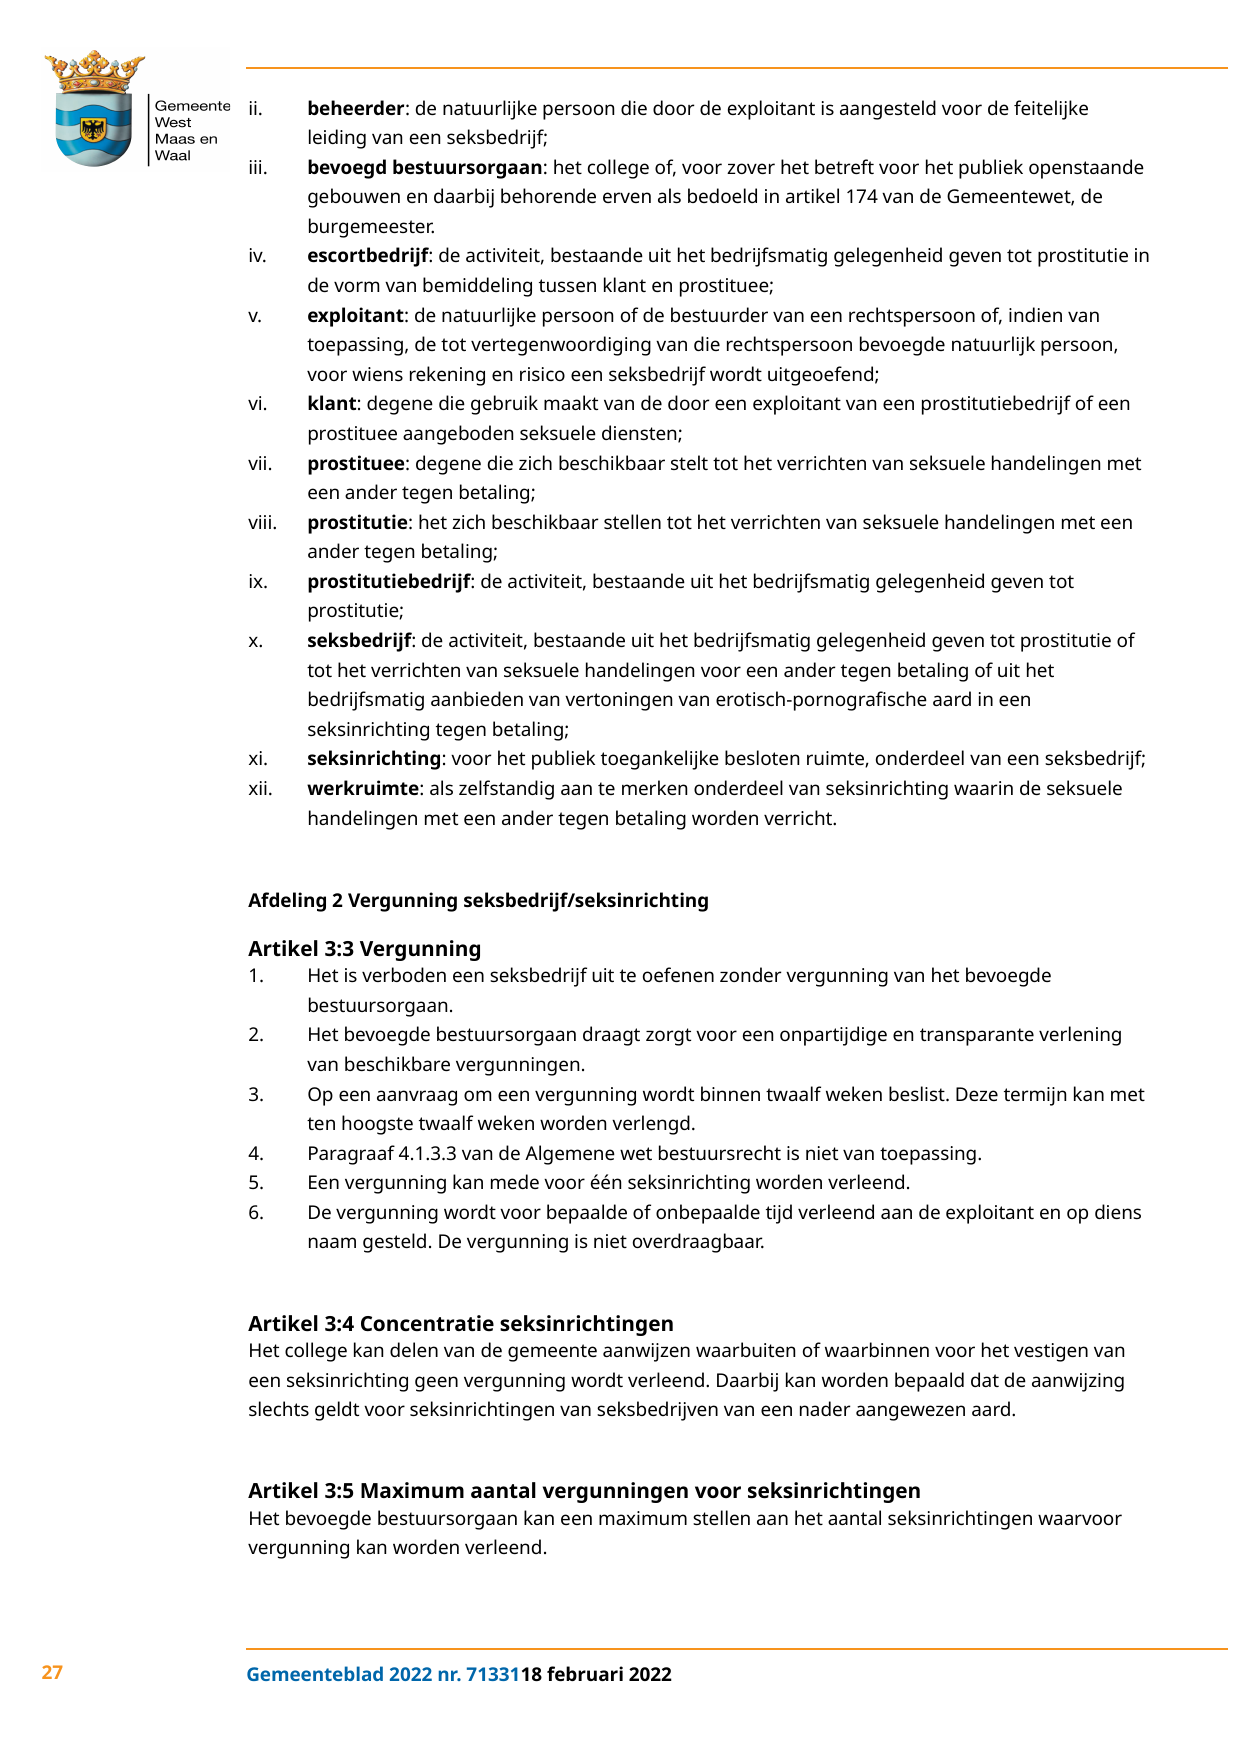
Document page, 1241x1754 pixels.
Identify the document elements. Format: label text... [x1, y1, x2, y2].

list De vergunning wordt voor bepaalde of onbepaalde tijd verleend aan de exploitant en op diens naam gesteld. De vergunning is niet overdraagbaar. [248, 1199, 1152, 1254]
picture [41, 47, 231, 172]
list Een vergunning kan mede voor één seksinrichting worden verleend. [248, 1169, 1152, 1195]
text Artikel 3:3 Vergunning [248, 934, 1152, 962]
list prostitutiebedrijf: de activiteit, bestaande uit het bedrijfsmatig gelegenheid geven tot prostitutie; [248, 568, 1152, 623]
list escortbedrijf: de activiteit, bestaande uit het bedrijfsmatig gelegenheid geven tot prostitutie in de vorm van bemiddeling tussen klant en prostituee; [248, 243, 1152, 298]
list seksinrichting: voor het publiek toegankelijke besloten ruimte, onderdeel van een seksbedrijf; [248, 746, 1152, 771]
list Paragraaf 4.1.3.3 van de Algemene wet bestuursrecht is niet van toepassing. [248, 1140, 1152, 1166]
text Het college kan delen van de gemeente aanwijzen waarbuiten of waarbinnen voor het vestigen van een seksinrichting geen vergunning wordt verleend. Daarbij kan worden bepaald dat de aanwijzing slechts geldt voor seksinrichtingen van seksbedrijven van een nader aangewezen aard. [248, 1337, 1152, 1422]
list bevoegd bestuursorgaan: het college of, voor zover het betreft voor het publiek openstaande gebouwen en daarbij behorende erven als bedoeld in artikel 174 van de Gemeentewet, de burgemeester. [248, 154, 1152, 239]
list Het bevoegde bestuursorgaan draagt zorgt voor een onpartijdige en transparante verlening van beschikbare vergunningen. [248, 1022, 1152, 1077]
text Artikel 3:5 Maximum aantal vergunningen voor seksinrichtingen [248, 1476, 1152, 1505]
text Het bevoegde bestuursorgaan kan een maximum stellen aan het aantal seksinrichtingen waarvoor vergunning kan worden verleend. [248, 1505, 1152, 1560]
list klant: degene die gebruik maakt van de door een exploitant van een prostitutiebedrijf of een prostituee aangeboden seksuele diensten; [248, 391, 1152, 446]
list prostitutie: het zich beschikbaar stellen tot het verrichten van seksuele handelingen met een ander tegen betaling; [248, 509, 1152, 564]
text Artikel 3:4 Concentratie seksinrichtingen [248, 1309, 1152, 1337]
list Op een aanvraag om een vergunning wordt binnen twaalf weken beslist. Deze termijn kan met ten hoogste twaalf weken worden verlengd. [248, 1081, 1152, 1136]
text Afdeling 2 Vergunning seksbedrijf/seksinrichting [248, 885, 1152, 913]
list seksbedrijf: de activiteit, bestaande uit het bedrijfsmatig gelegenheid geven tot prostitutie of tot het verrichten van seksuele handelingen voor een ander tegen betaling of uit het bedrijfsmatig aanbieden van vertoningen van erotisch-pornografische aard in een seksinrichting tegen betaling; [248, 627, 1152, 742]
list prostituee: degene die zich beschikbaar stelt tot het verrichten van seksuele handelingen met een ander tegen betaling; [248, 450, 1152, 505]
list werkruimte: als zelfstandig aan te merken onderdeel van seksinrichting waarin de seksuele handelingen met een ander tegen betaling worden verricht. [248, 775, 1152, 831]
list beheerder: de natuurlijke persoon die door de exploitant is aangesteld voor de feitelijke leiding van een seksbedrijf; [248, 95, 1152, 150]
list exploitant: de natuurlijke persoon of de bestuurder van een rechtspersoon of, indien van toepassing, de tot vertegenwoordiging van die rechtspersoon bevoegde natuurlijk persoon, voor wiens rekening en risico een seksbedrijf wordt uitgeoefend; [248, 302, 1152, 387]
list Het is verboden een seksbedrijf uit te oefenen zonder vergunning van het bevoegde bestuursorgaan. [248, 962, 1152, 1018]
